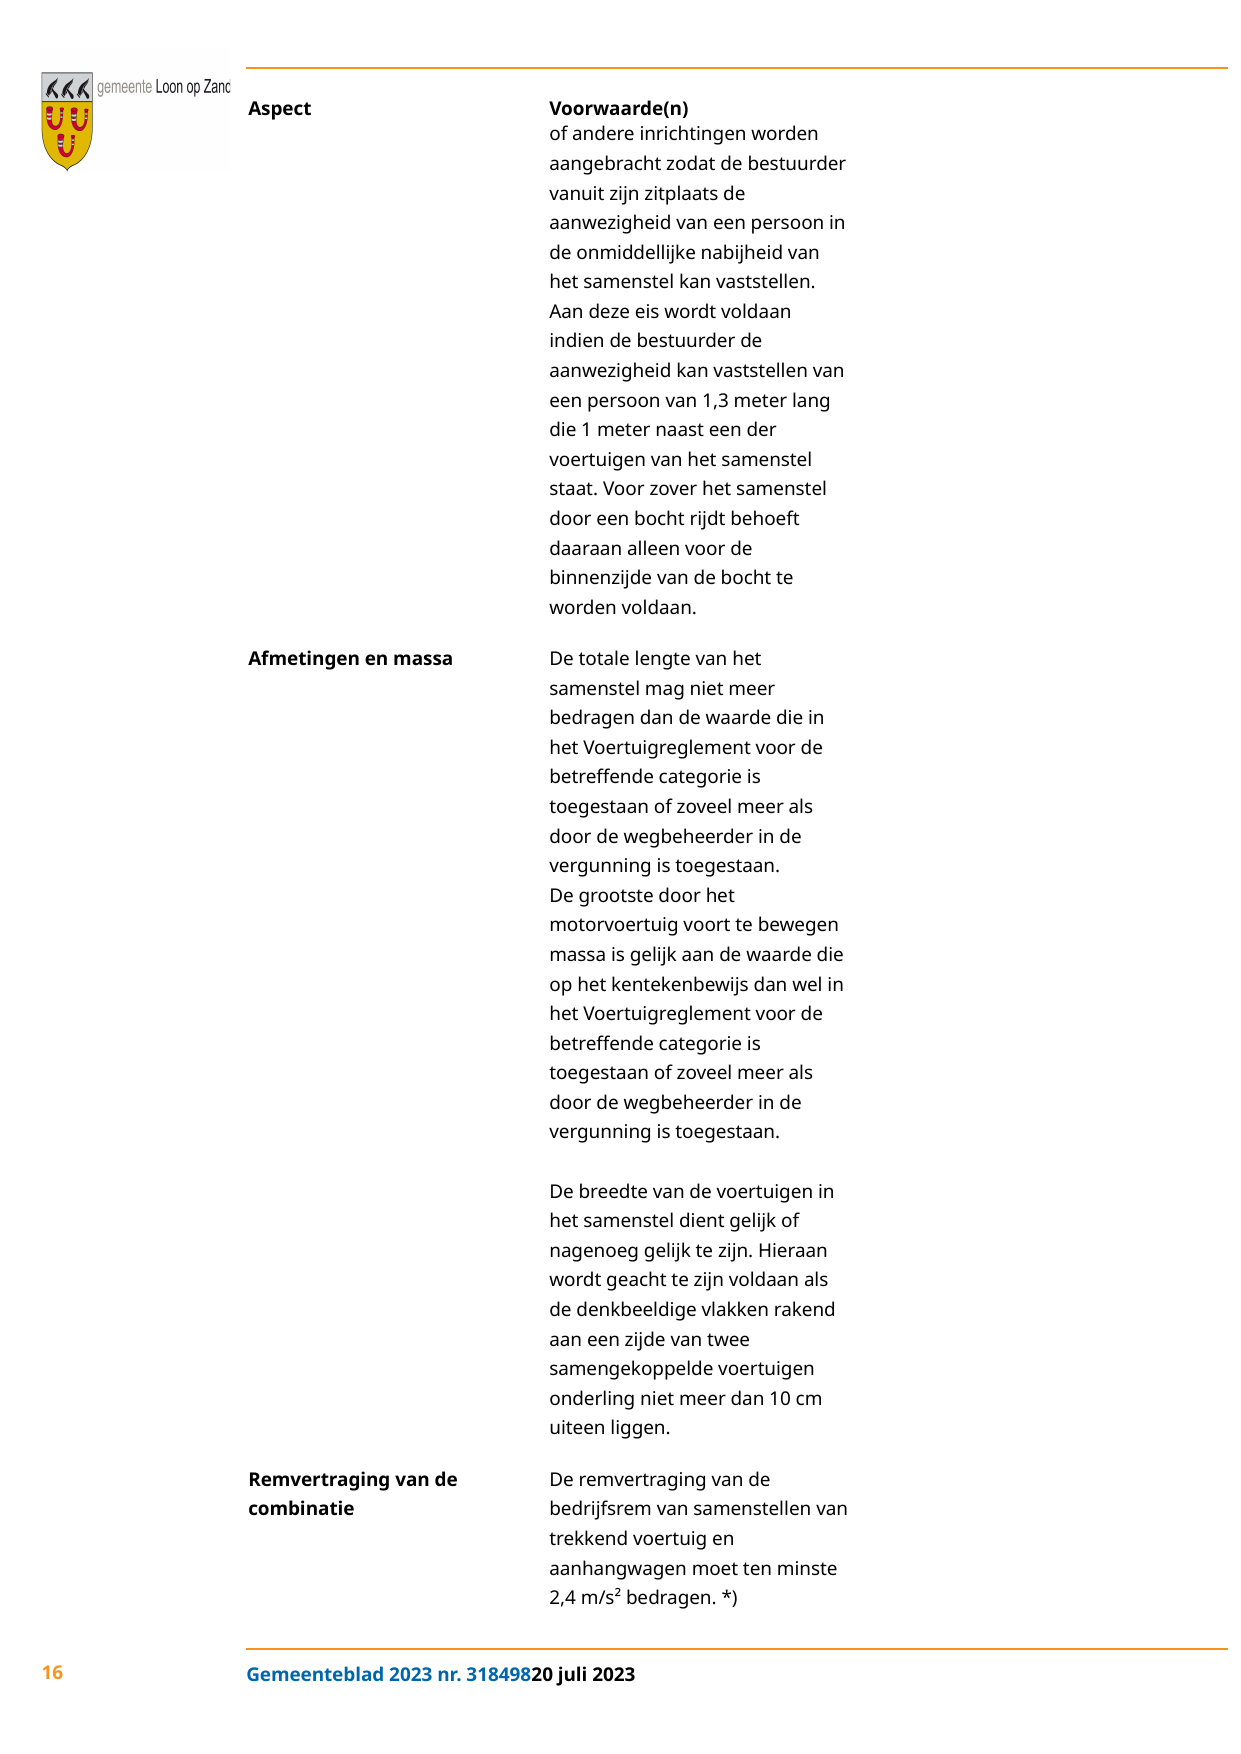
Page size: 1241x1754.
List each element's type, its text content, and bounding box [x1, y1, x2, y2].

picture [41, 47, 231, 172]
table_cell [850, 1440, 1152, 1466]
table_cell De remvertraging van de bedrijfsrem van samenstellen van trekkend voertuig en aanhangwagen moet ten minste 2,4 m/s² bedragen. *) [549, 1466, 850, 1610]
table_cell Afmetingen en massa [248, 645, 549, 1440]
table_cell [248, 620, 850, 645]
table_cell [850, 121, 1152, 619]
table_cell Remvertraging van de combinatie [248, 1466, 549, 1610]
table_header Voorwaarde(n) [549, 95, 850, 121]
table_cell of andere inrichtingen worden aangebracht zodat de bestuurder vanuit zijn zitplaats de aanwezigheid van een persoon in de onmiddellijke nabijheid van het samenstel kan vaststellen. Aan deze eis wordt voldaan indien de bestuurder de aanwezigheid kan vaststellen van een persoon van 1,3 meter lang die 1 meter naast een der voertuigen van het samenstel staat. Voor zover het samenstel door een bocht rijdt behoeft daaraan alleen voor de binnenzijde van de bocht te worden voldaan. [549, 121, 850, 619]
table_cell [850, 671, 1152, 697]
table_header [850, 95, 1152, 121]
table_cell [850, 620, 1152, 645]
table_cell [850, 1466, 1152, 1610]
table_cell [850, 697, 1152, 1440]
table_header Aspect [248, 95, 549, 121]
table_cell [248, 1440, 850, 1466]
table_cell De totale lengte van het samenstel mag niet meer bedragen dan de waarde die in het Voertuigreglement voor de betreffende categorie is toegestaan of zoveel meer als door de wegbeheerder in de vergunning is toegestaan. De grootste door het motorvoertuig voort te bewegen massa is gelijk aan de waarde die op het kentekenbewijs dan wel in het Voertuigreglement voor de betreffende categorie is toegestaan of zoveel meer als door de wegbeheerder in de vergunning is toegestaan. De breedte van de voertuigen in het samenstel dient gelijk of nagenoeg gelijk te zijn. Hieraan wordt geacht te zijn voldaan als de denkbeeldige vlakken rakend aan een zijde van twee samengekoppelde voertuigen onderling niet meer dan 10 cm uiteen liggen. [549, 645, 850, 1440]
table_cell [248, 121, 549, 619]
table_cell [850, 645, 1152, 671]
